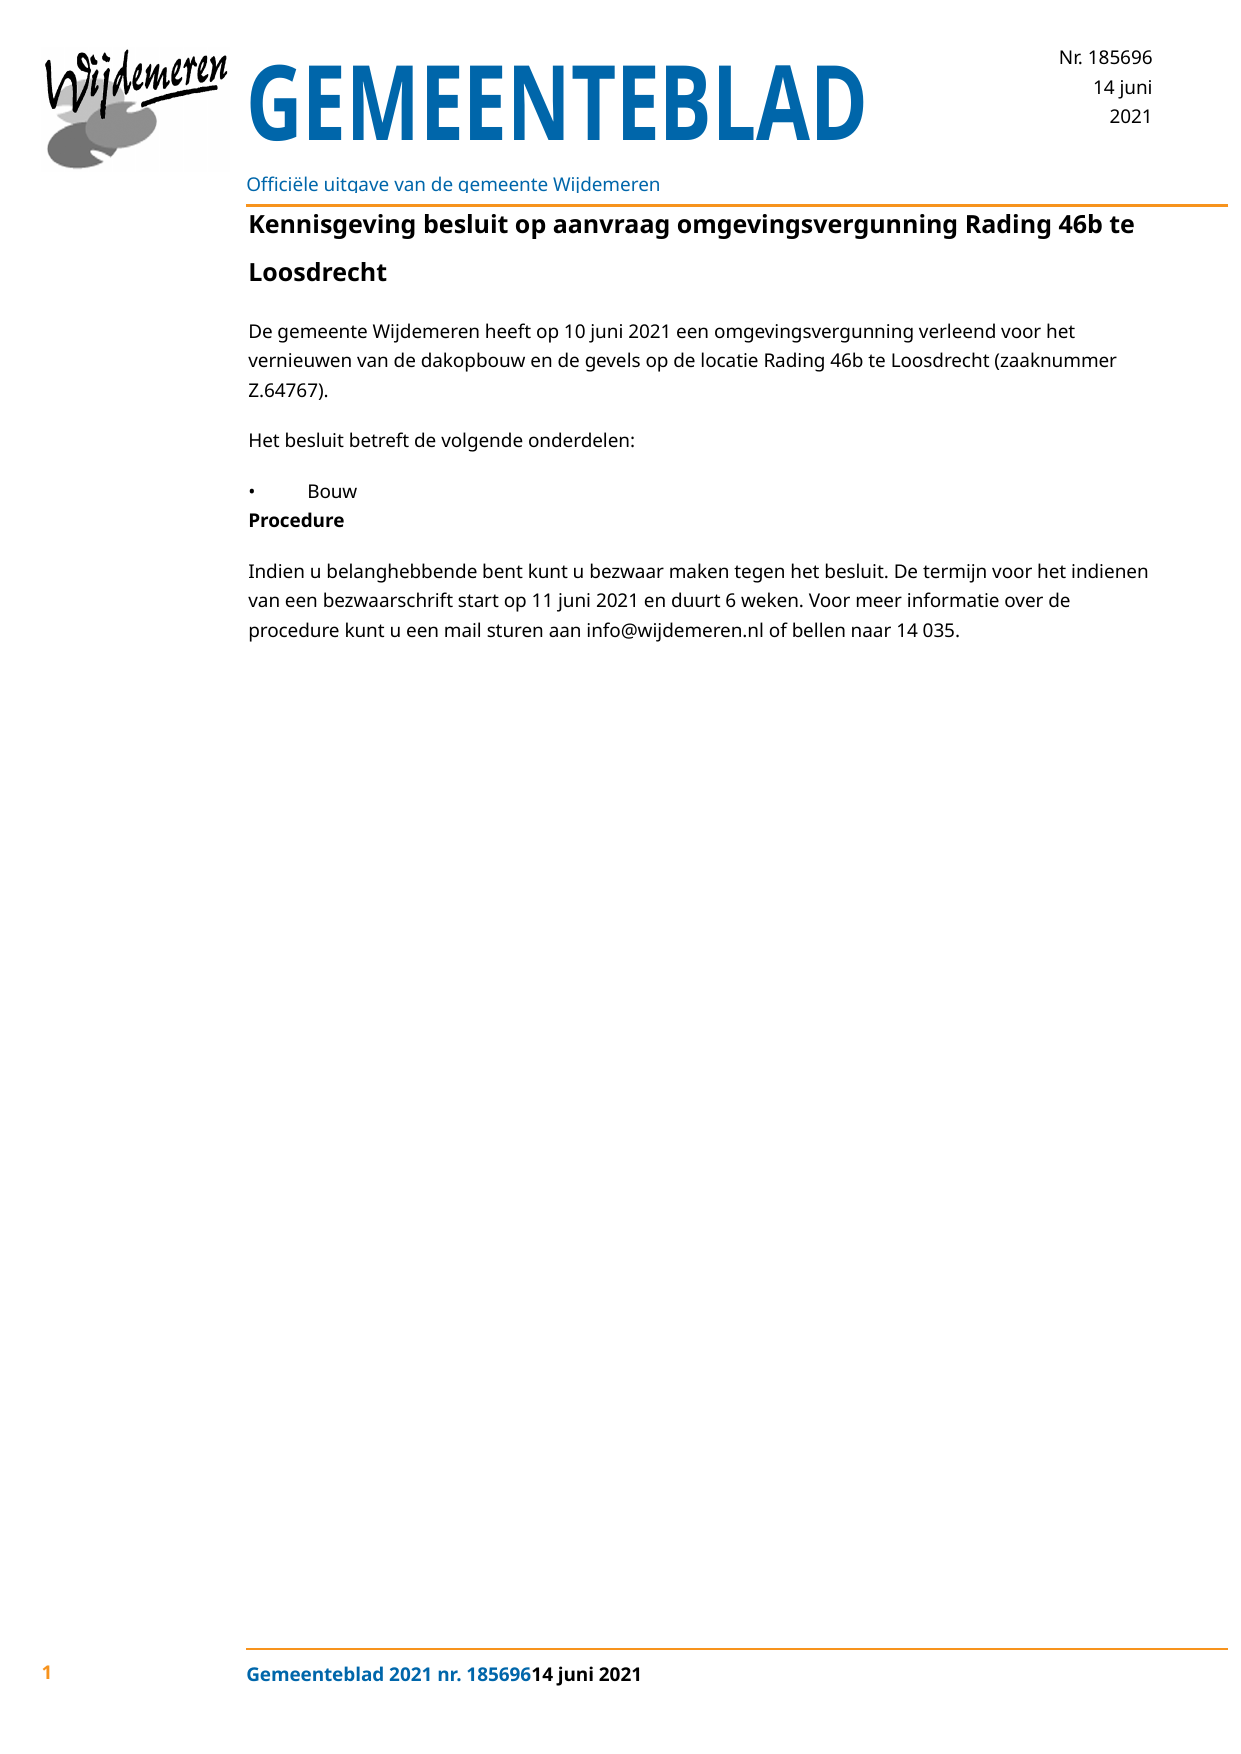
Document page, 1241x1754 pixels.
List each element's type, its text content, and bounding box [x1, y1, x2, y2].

text De gemeente Wijdemeren heeft op 10 juni 2021 een omgevingsvergunning verleend voor het vernieuwen van de dakopbouw en de gevels op de locatie Rading 46b te Loosdrecht (zaaknummer Z.64767). [248, 318, 1152, 403]
text Procedure [248, 507, 1152, 533]
text Het besluit betreft de volgende onderdelen: [248, 427, 1152, 453]
text Kennisgeving besluit op aanvraag omgevingsvergunning Rading 46b te Loosdrecht [248, 207, 1152, 288]
list Bouw [248, 478, 1152, 504]
text Indien u belanghebbende bent kunt u bezwaar maken tegen het besluit. De termijn voor het indienen van een bezwaarschrift start op 11 juni 2021 en duurt 6 weken. Voor meer informatie over de procedure kunt u een mail sturen aan info@wijdemeren.nl of bellen naar 14 035. [248, 558, 1152, 643]
picture [41, 47, 231, 172]
